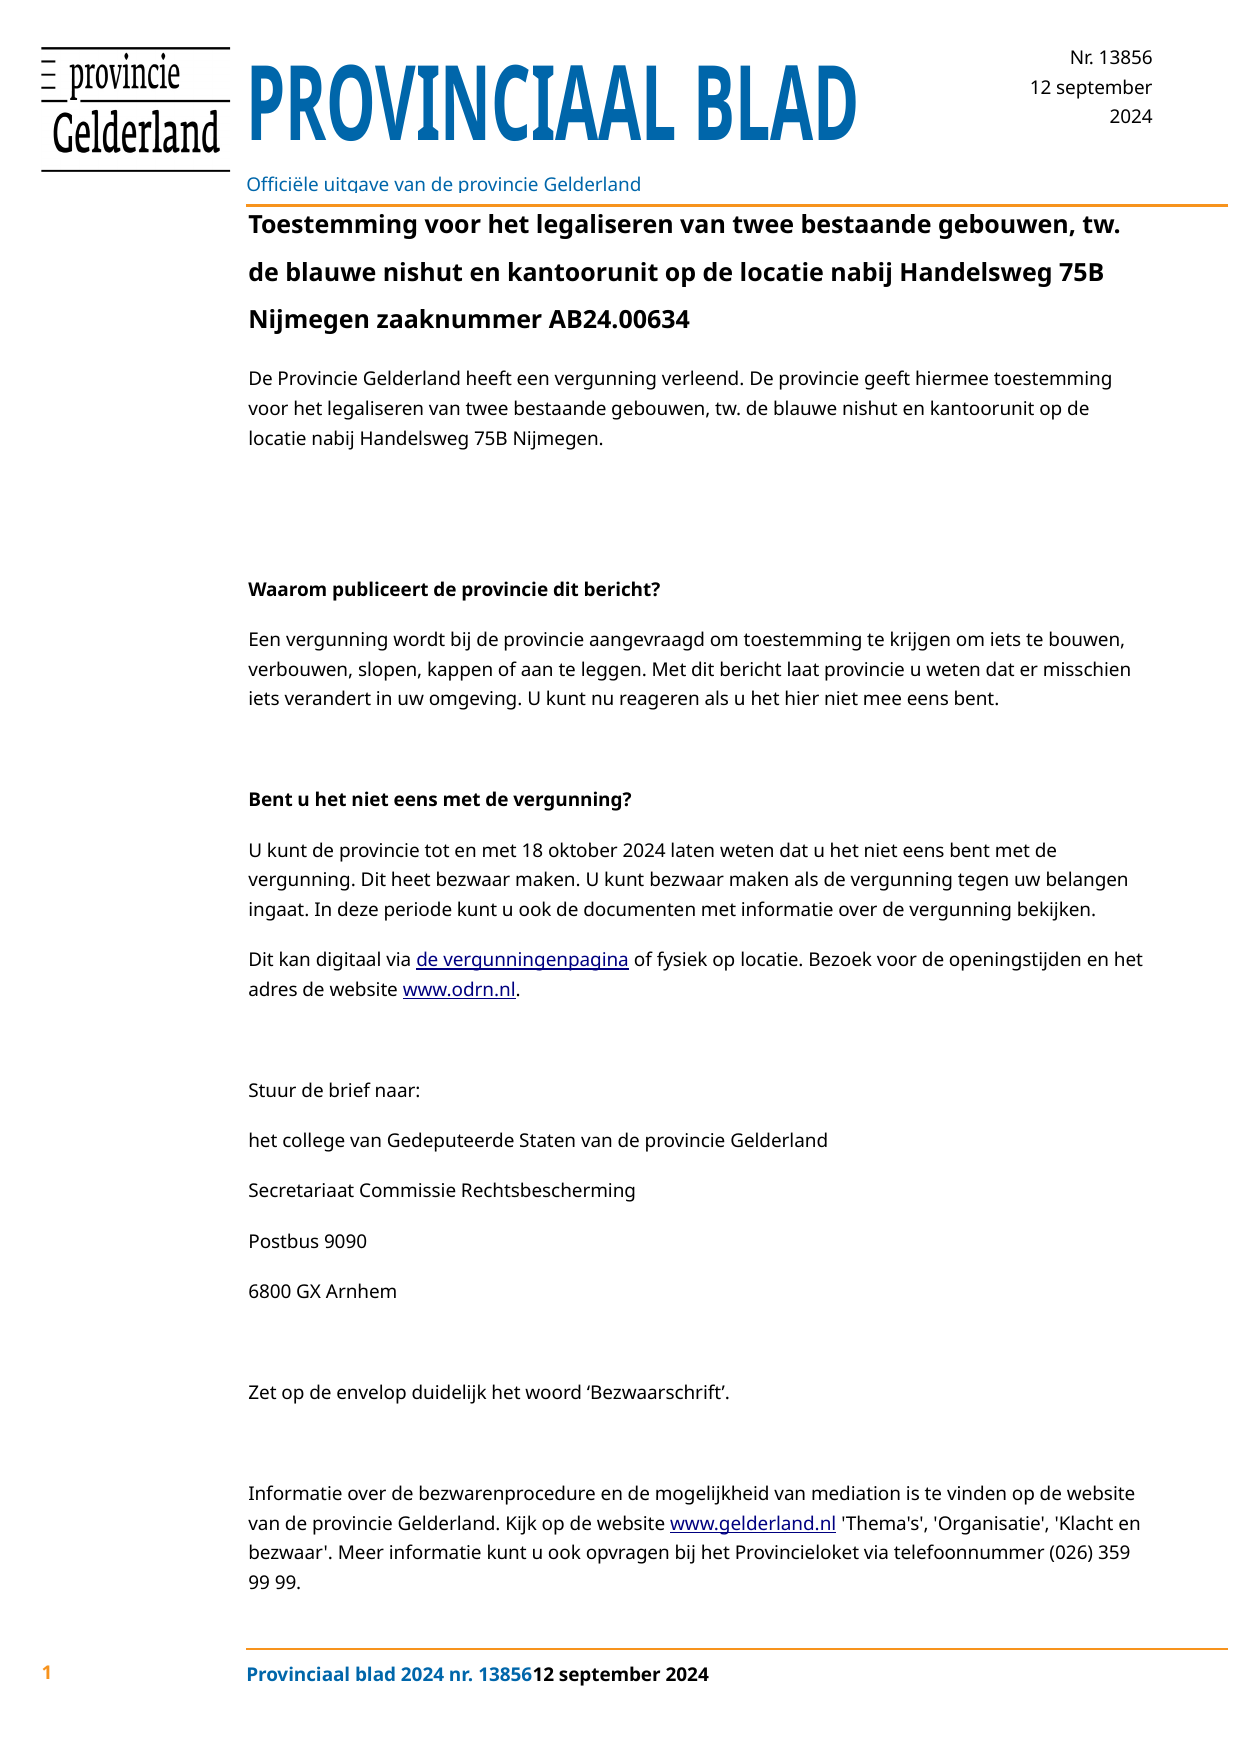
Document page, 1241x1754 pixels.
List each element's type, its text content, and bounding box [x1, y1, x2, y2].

text 6800 GX Arnhem [248, 1278, 1152, 1304]
text Toestemming voor het legaliseren van twee bestaande gebouwen, tw. de blauwe nishut en kantoorunit op de locatie nabij Handelsweg 75B Nijmegen zaaknummer AB24.00634 [248, 207, 1152, 336]
text Een vergunning wordt bij de provincie aangevraagd om toestemming te krijgen om iets te bouwen, verbouwen, slopen, kappen of aan te leggen. Met dit bericht laat provincie u weten dat er misschien iets verandert in uw omgeving. U kunt nu reageren als u het hier niet mee eens bent. [248, 626, 1152, 711]
text Stuur de brief naar: [248, 1077, 1152, 1102]
text Informatie over de bezwarenprocedure en de mogelijkheid van mediation is te vinden op de website van de provincie Gelderland. Kijk op de website www.gelderland.nl 'Thema's', 'Organisatie', 'Klacht en bezwaar'. Meer informatie kunt u ook opvragen bij het Provincieloket via telefoonnummer (026) 359 99 99. [248, 1480, 1152, 1594]
text De Provincie Gelderland heeft een vergunning verleend. De provincie geeft hiermee toestemming voor het legaliseren van twee bestaande gebouwen, tw. de blauwe nishut en kantoorunit op de locatie nabij Handelsweg 75B Nijmegen. [248, 366, 1152, 450]
text Dit kan digitaal via de vergunningenpagina of fysiek op locatie. Bezoek voor de openingstijden en het adres de website www.odrn.nl. [248, 946, 1152, 1002]
text Secretariaat Commissie Rechtsbescherming [248, 1178, 1152, 1203]
text Bent u het niet eens met de vergunning? [248, 786, 1152, 812]
text U kunt de provincie tot en met 18 oktober 2024 laten weten dat u het niet eens bent met de vergunning. Dit heet bezwaar maken. U kunt bezwaar maken als de vergunning tegen uw belangen ingaat. In deze periode kunt u ook de documenten met informatie over de vergunning bekijken. [248, 837, 1152, 922]
picture [41, 47, 231, 172]
text het college van Gedeputeerde Staten van de provincie Gelderland [248, 1127, 1152, 1153]
text Waarom publiceert de provincie dit bericht? [248, 576, 1152, 602]
text Zet op de envelop duidelijk het woord ‘Bezwaarschrift’. [248, 1379, 1152, 1405]
text Postbus 9090 [248, 1228, 1152, 1254]
